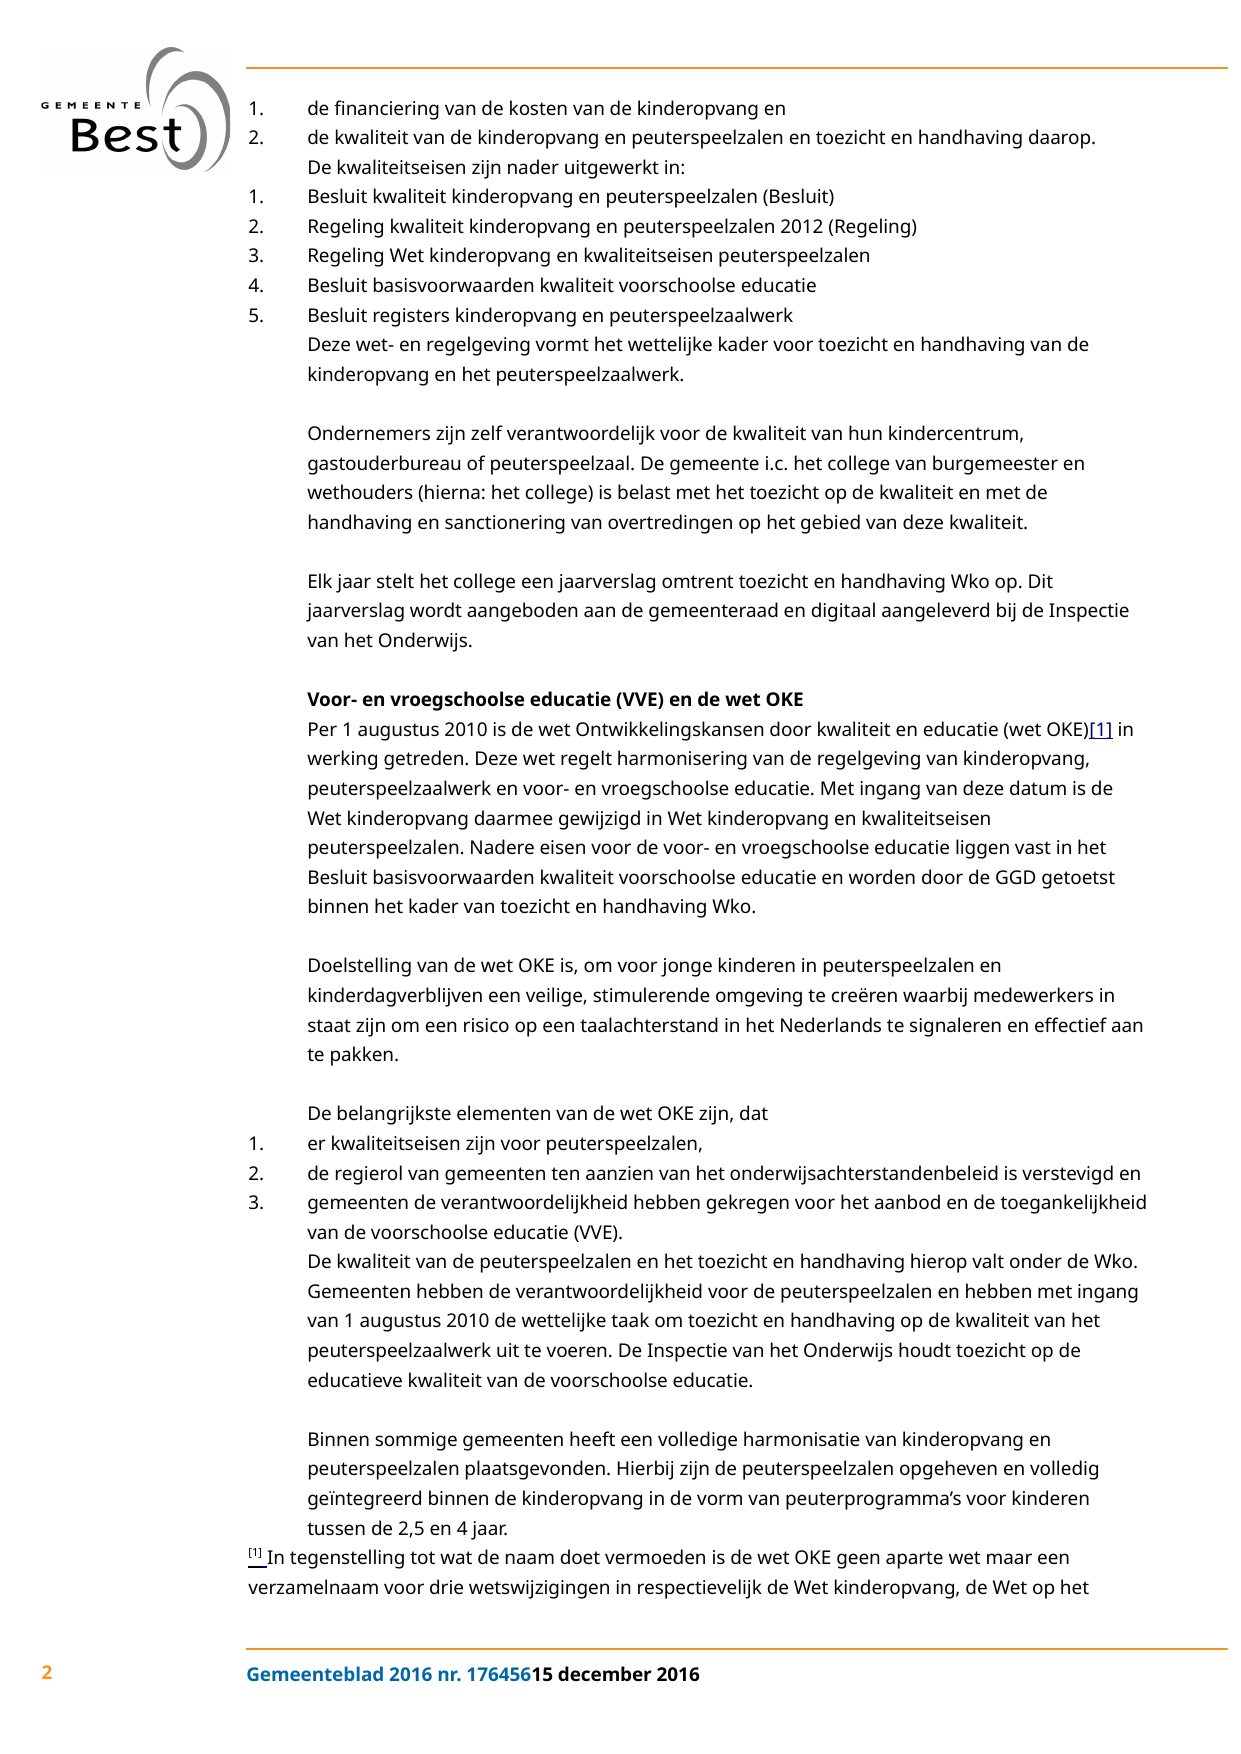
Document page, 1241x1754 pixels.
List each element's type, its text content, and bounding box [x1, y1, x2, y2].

list gemeenten de verantwoordelijkheid hebben gekregen voor het aanbod en de toegankelijkheid van de voorschoolse educatie (VVE). [248, 1189, 1152, 1245]
list de financiering van de kosten van de kinderopvang en [248, 95, 1152, 121]
list De belangrijkste elementen van de wet OKE zijn, dat [248, 1101, 1152, 1126]
list Besluit registers kinderopvang en peuterspeelzaalwerk [248, 302, 1152, 328]
list Binnen sommige gemeenten heeft een volledige harmonisatie van kinderopvang en peuterspeelzalen plaatsgevonden. Hierbij zijn de peuterspeelzalen opgeheven en volledig geïntegreerd binnen de kinderopvang in de vorm van peuterprogramma’s voor kinderen tussen de 2,5 en 4 jaar. [248, 1426, 1152, 1541]
list Besluit kwaliteit kinderopvang en peuterspeelzalen (Besluit) [248, 183, 1152, 209]
list er kwaliteitseisen zijn voor peuterspeelzalen, [248, 1130, 1152, 1156]
list De kwaliteitseisen zijn nader uitgewerkt in: [248, 154, 1152, 180]
list Regeling Wet kinderopvang en kwaliteitseisen peuterspeelzalen [248, 243, 1152, 268]
list Besluit basisvoorwaarden kwaliteit voorschoolse educatie [248, 272, 1152, 298]
list Elk jaar stelt het college een jaarverslag omtrent toezicht en handhaving Wko op. Dit jaarverslag wordt aangeboden aan de gemeenteraad en digitaal aangeleverd bij de Inspectie van het Onderwijs. [248, 568, 1152, 653]
text [1] In tegenstelling tot wat de naam doet vermoeden is de wet OKE geen aparte wet maar een verzamelnaam voor drie wetswijzigingen in respectievelijk de Wet kinderopvang, de Wet op het [248, 1544, 1152, 1600]
list de regierol van gemeenten ten aanzien van het onderwijsachterstandenbeleid is verstevigd en [248, 1160, 1152, 1186]
list De kwaliteit van de peuterspeelzalen en het toezicht en handhaving hierop valt onder de Wko. Gemeenten hebben de verantwoordelijkheid voor de peuterspeelzalen en hebben met ingang van 1 augustus 2010 de wettelijke taak om toezicht en handhaving op de kwaliteit van het peuterspeelzaalwerk uit te voeren. De Inspectie van het Onderwijs houdt toezicht op de educatieve kwaliteit van de voorschoolse educatie. [248, 1248, 1152, 1393]
list Doelstelling van de wet OKE is, om voor jonge kinderen in peuterspeelzalen en kinderdagverblijven een veilige, stimulerende omgeving te creëren waarbij medewerkers in staat zijn om een risico op een taalachterstand in het Nederlands te signaleren en effectief aan te pakken. [248, 953, 1152, 1067]
list Ondernemers zijn zelf verantwoordelijk voor de kwaliteit van hun kindercentrum, gastouderbureau of peuterspeelzaal. De gemeente i.c. het college van burgemeester en wethouders (hierna: het college) is belast met het toezicht op de kwaliteit en met de handhaving en sanctionering van overtredingen op het gebied van deze kwaliteit. [248, 420, 1152, 535]
list Per 1 augustus 2010 is de wet Ontwikkelingskansen door kwaliteit en educatie (wet OKE)[1] in werking getreden. Deze wet regelt harmonisering van de regelgeving van kinderopvang, peuterspeelzaalwerk en voor- en vroegschoolse educatie. Met ingang van deze datum is de Wet kinderopvang daarmee gewijzigd in Wet kinderopvang en kwaliteitseisen peuterspeelzalen. Nadere eisen voor de voor- en vroegschoolse educatie liggen vast in het Besluit basisvoorwaarden kwaliteit voorschoolse educatie en worden door de GGD getoetst binnen het kader van toezicht en handhaving Wko. [248, 716, 1152, 919]
picture [41, 47, 231, 172]
list Regeling kwaliteit kinderopvang en peuterspeelzalen 2012 (Regeling) [248, 213, 1152, 239]
list Voor- en vroegschoolse educatie (VVE) en de wet OKE [248, 686, 1152, 712]
list Deze wet- en regelgeving vormt het wettelijke kader voor toezicht en handhaving van de kinderopvang en het peuterspeelzaalwerk. [248, 331, 1152, 387]
list de kwaliteit van de kinderopvang en peuterspeelzalen en toezicht en handhaving daarop. [248, 124, 1152, 150]
